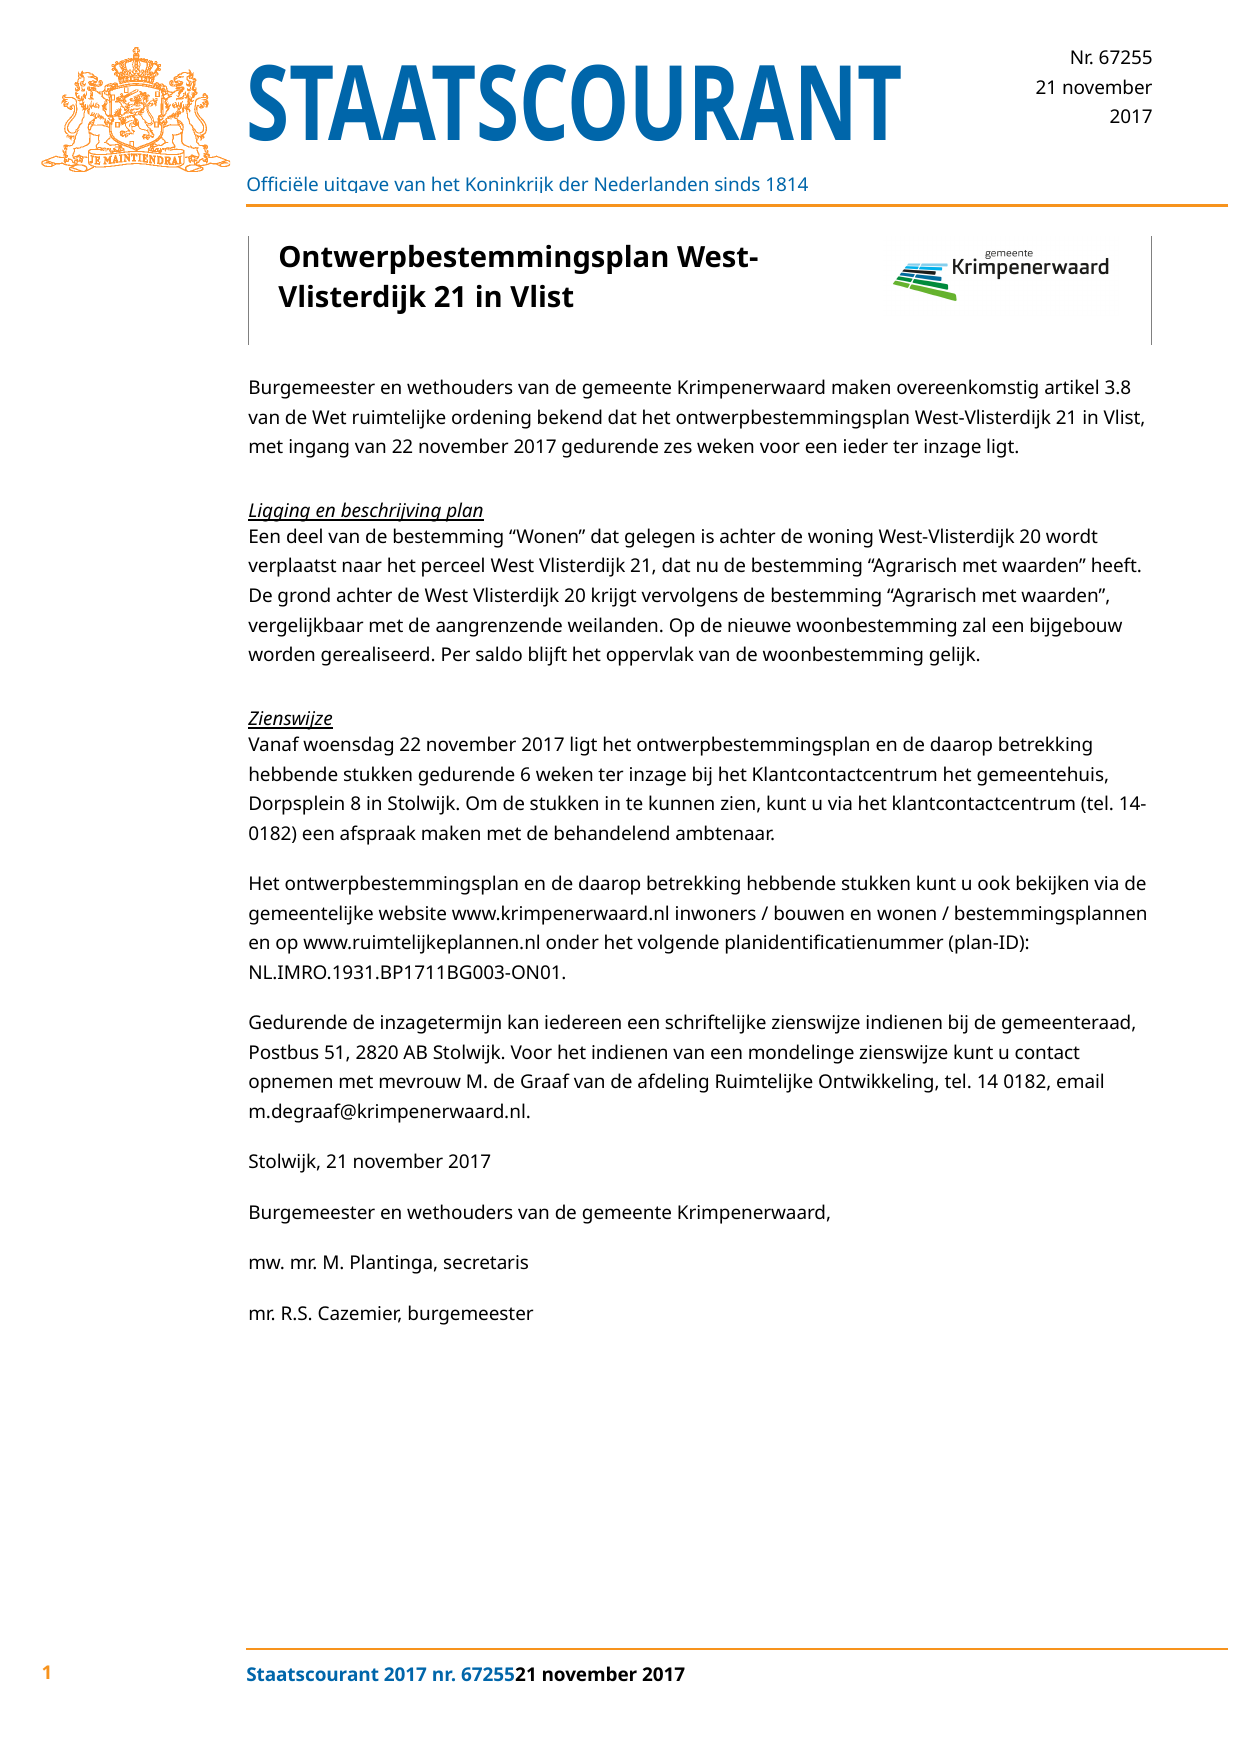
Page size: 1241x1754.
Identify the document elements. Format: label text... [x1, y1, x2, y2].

text Burgemeester en wethouders van de gemeente Krimpenerwaard, [248, 1199, 1152, 1225]
text Vanaf woensdag 22 november 2017 ligt het ontwerpbestemmingsplan en de daarop betrekking hebbende stukken gedurende 6 weken ter inzage bij het Klantcontactcentrum het gemeentehuis, Dorpsplein 8 in Stolwijk. Om de stukken in te kunnen zien, kunt u via het klantcontactcentrum (tel. 14-0182) een afspraak maken met de behandelend ambtenaar. [248, 731, 1152, 846]
table_header Ontwerpbestemmingsplan West-Vlisterdijk 21 in Vlist [249, 236, 850, 345]
picture [882, 236, 1119, 316]
text Stolwijk, 21 november 2017 [248, 1149, 1152, 1174]
text Een deel van de bestemming “Wonen” dat gelegen is achter de woning West-Vlisterdijk 20 wordt verplaatst naar het perceel West Vlisterdijk 21, dat nu de bestemming “Agrarisch met waarden” heeft. De grond achter de West Vlisterdijk 20 krijgt vervolgens de bestemming “Agrarisch met waarden”, vergelijkbaar met de aangrenzende weilanden. Op de nieuwe woonbestemming zal een bijgebouw worden gerealiseerd. Per saldo blijft het oppervlak van de woonbestemming gelijk. [248, 523, 1152, 667]
text Ligging en beschrijving plan [248, 497, 1152, 523]
text mw. mr. M. Plantinga, secretaris [248, 1249, 1152, 1275]
text Burgemeester en wethouders van de gemeente Krimpenerwaard maken overeenkomstig artikel 3.8 van de Wet ruimtelijke ordening bekend dat het ontwerpbestemmingsplan West-Vlisterdijk 21 in Vlist, met ingang van 22 november 2017 gedurende zes weken voor een ieder ter inzage ligt. [248, 374, 1152, 459]
text Gedurende de inzagetermijn kan iedereen een schriftelijke zienswijze indienen bij de gemeenteraad, Postbus 51, 2820 AB Stolwijk. Voor het indienen van een mondelinge zienswijze kunt u contact opnemen met mevrouw M. de Graaf van de afdeling Ruimtelijke Ontwikkeling, tel. 14 0182, email m.degraaf@krimpenerwaard.nl. [248, 1009, 1152, 1124]
text Het ontwerpbestemmingsplan en de daarop betrekking hebbende stukken kunt u ook bekijken via de gemeentelijke website www.krimpenerwaard.nl inwoners / bouwen en wonen / bestemmingsplannen en op www.ruimtelijkeplannen.nl onder het volgende planidentificatienummer (plan-ID): NL.IMRO.1931.BP1711BG003-ON01. [248, 870, 1152, 985]
picture [41, 47, 231, 172]
table_header [850, 236, 1151, 345]
text Zienswijze [248, 705, 1152, 731]
text mr. R.S. Cazemier, burgemeester [248, 1300, 1152, 1326]
